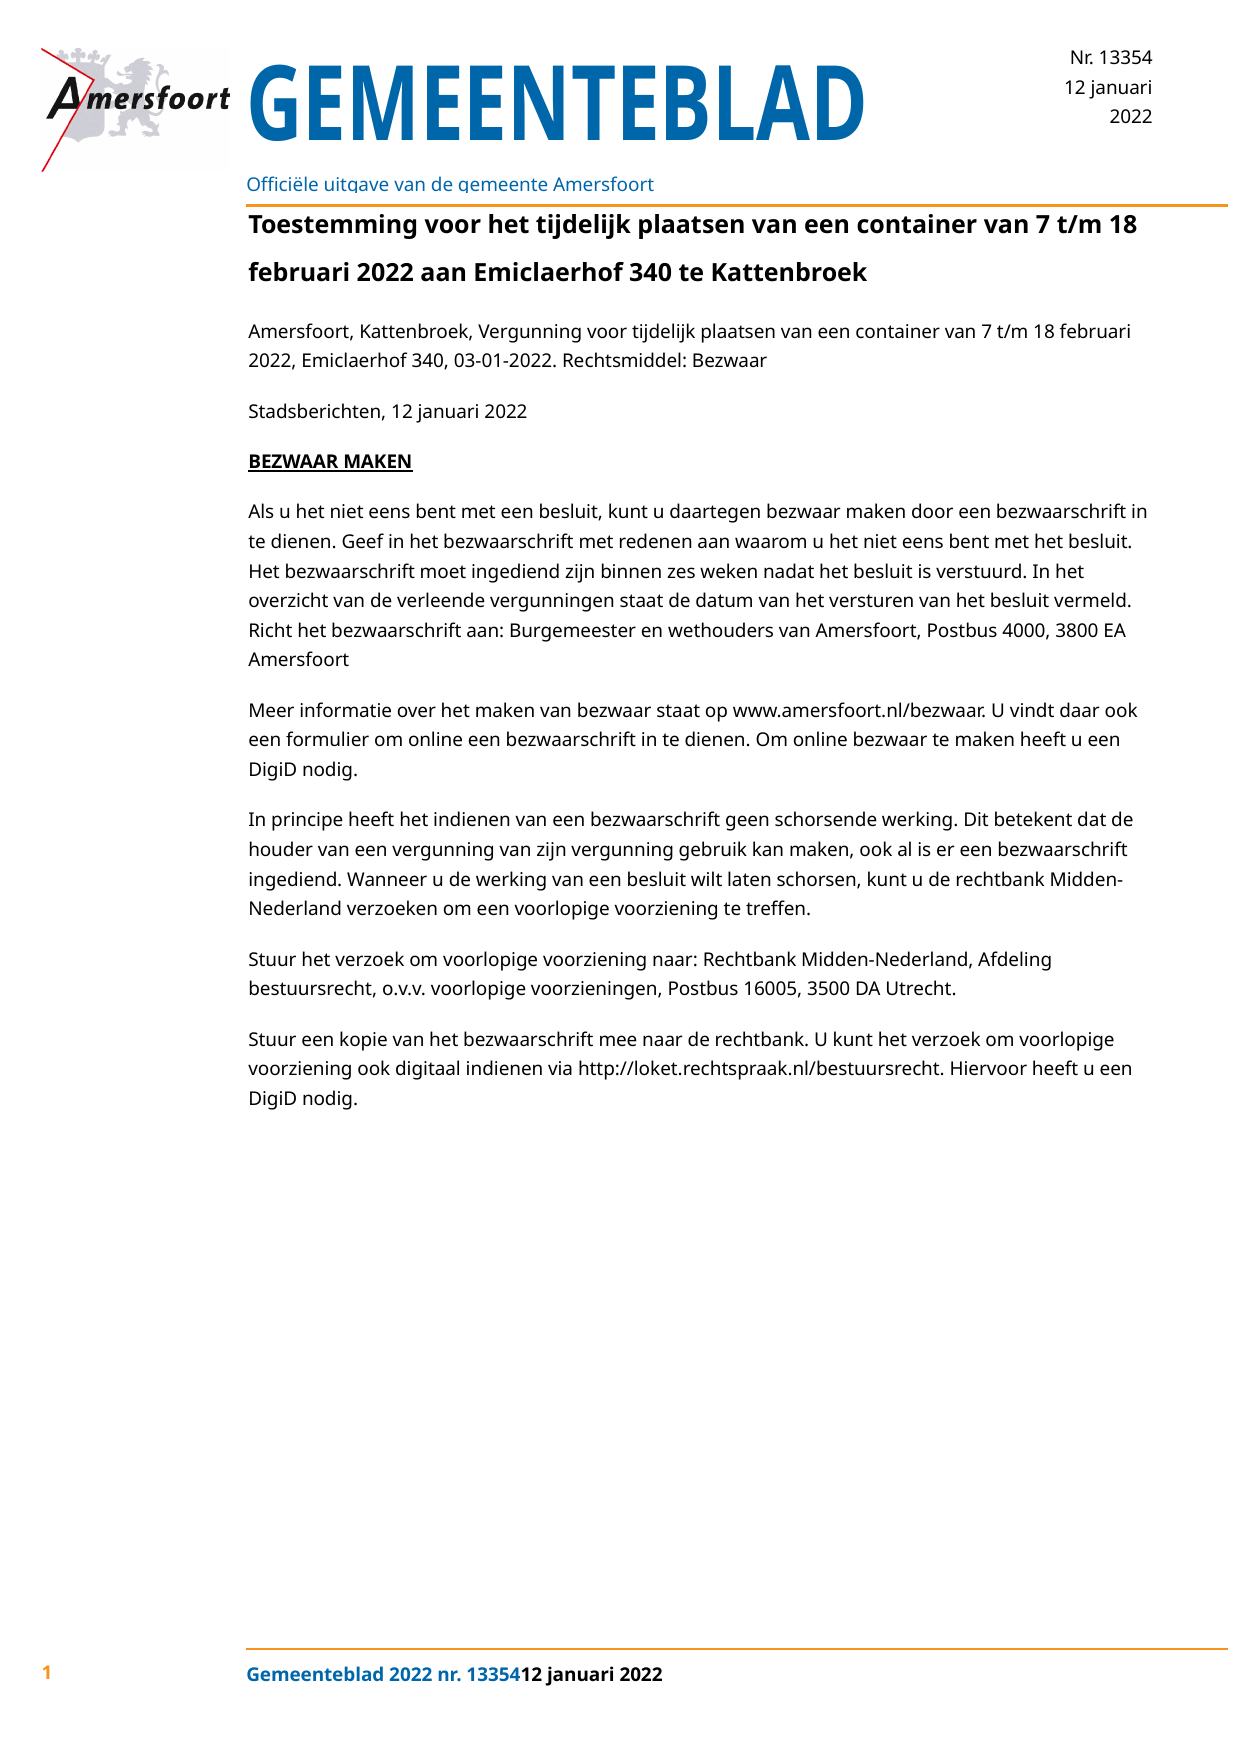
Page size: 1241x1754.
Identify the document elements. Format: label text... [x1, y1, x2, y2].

text Toestemming voor het tijdelijk plaatsen van een container van 7 t/m 18 februari 2022 aan Emiclaerhof 340 te Kattenbroek [248, 207, 1152, 288]
picture [41, 47, 231, 172]
text Amersfoort, Kattenbroek, Vergunning voor tijdelijk plaatsen van een container van 7 t/m 18 februari 2022, Emiclaerhof 340, 03-01-2022. Rechtsmiddel: Bezwaar [248, 318, 1152, 373]
text Stuur een kopie van het bezwaarschrift mee naar de rechtbank. U kunt het verzoek om voorlopige voorziening ook digitaal indienen via http://loket.rechtspraak.nl/bestuursrecht. Hiervoor heeft u een DigiD nodig. [248, 1026, 1152, 1111]
text Stuur het verzoek om voorlopige voorziening naar: Rechtbank Midden-Nederland, Afdeling bestuursrecht, o.v.v. voorlopige voorzieningen, Postbus 16005, 3500 DA Utrecht. [248, 946, 1152, 1001]
text Stadsberichten, 12 januari 2022 [248, 398, 1152, 424]
text In principe heeft het indienen van een bezwaarschrift geen schorsende werking. Dit betekent dat de houder van een vergunning van zijn vergunning gebruik kan maken, ook al is er een bezwaarschrift ingediend. Wanneer u de werking van een besluit wilt laten schorsen, kunt u de rechtbank Midden-Nederland verzoeken om een voorlopige voorziening te treffen. [248, 807, 1152, 921]
text Als u het niet eens bent met een besluit, kunt u daartegen bezwaar maken door een bezwaarschrift in te dienen. Geef in het bezwaarschrift met redenen aan waarom u het niet eens bent met het besluit. Het bezwaarschrift moet ingediend zijn binnen zes weken nadat het besluit is verstuurd. In het overzicht van de verleende vergunningen staat de datum van het versturen van het besluit vermeld. Richt het bezwaarschrift aan: Burgemeester en wethouders van Amersfoort, Postbus 4000, 3800 EA Amersfoort [248, 499, 1152, 672]
text Meer informatie over het maken van bezwaar staat op www.amersfoort.nl/bezwaar. U vindt daar ook een formulier om online een bezwaarschrift in te dienen. Om online bezwaar te maken heeft u een DigiD nodig. [248, 697, 1152, 782]
text BEZWAAR MAKEN [248, 448, 1152, 474]
